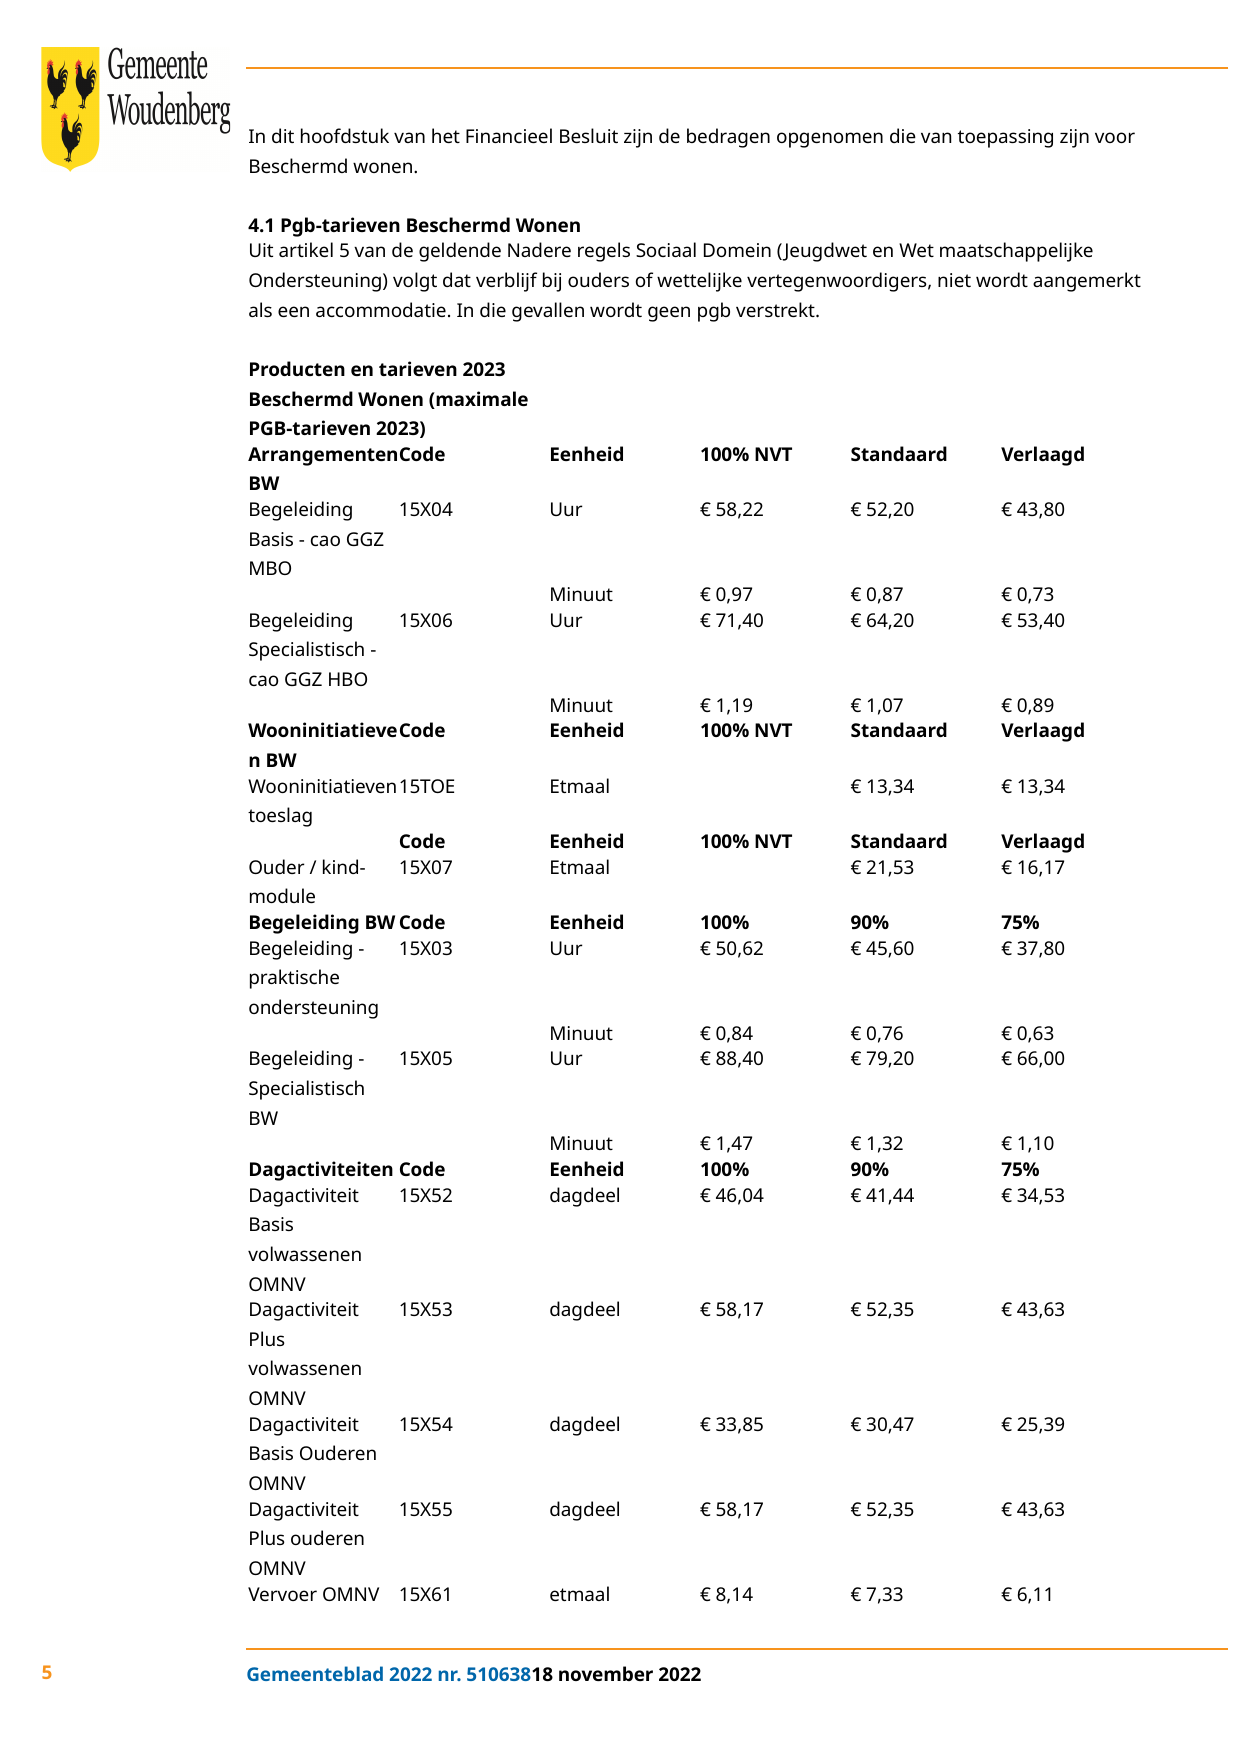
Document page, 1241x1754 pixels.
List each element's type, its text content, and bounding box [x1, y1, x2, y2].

table_cell etmaal [549, 1581, 700, 1606]
table_header Beschermd Wonen (maximale PGB-tarieven 2023) [248, 386, 549, 441]
table_cell € 41,44 [850, 1182, 1001, 1296]
table_cell 15X52 [399, 1182, 549, 1296]
table_cell Vervoer OMNV [248, 1581, 398, 1606]
table_cell 15X04 [399, 496, 549, 581]
table_cell € 43,63 [1001, 1496, 1152, 1581]
table_header [1001, 386, 1152, 441]
table_cell € 13,34 [1001, 773, 1152, 828]
table_cell [700, 854, 850, 909]
table_cell Begeleiding Specialistisch - cao GGZ HBO [248, 607, 398, 692]
table_cell € 13,34 [850, 773, 1001, 828]
table_cell € 25,39 [1001, 1411, 1152, 1496]
table_cell € 1,47 [700, 1131, 850, 1156]
table_cell € 33,85 [700, 1411, 850, 1496]
table_cell Standaard [850, 718, 1001, 773]
table_cell € 0,63 [1001, 1020, 1152, 1046]
table_cell Minuut [549, 1131, 700, 1156]
table_cell [248, 581, 398, 607]
table_cell Wooninitiatieven toeslag [248, 773, 398, 828]
table_header [850, 386, 1001, 441]
table_cell € 71,40 [700, 607, 850, 692]
table_cell € 45,60 [850, 935, 1001, 1020]
table_cell Minuut [549, 1020, 700, 1046]
table_cell € 0,76 [850, 1020, 1001, 1046]
table_cell € 1,19 [700, 692, 850, 718]
table_cell Etmaal [549, 854, 700, 909]
table_cell 15X55 [399, 1496, 549, 1581]
table_cell € 79,20 [850, 1046, 1001, 1131]
table_cell [399, 581, 549, 607]
table_cell € 37,80 [1001, 935, 1152, 1020]
table_cell [248, 1020, 398, 1046]
table_cell 15X07 [399, 854, 549, 909]
table_cell 15TOE [399, 773, 549, 828]
table_cell Uur [549, 1046, 700, 1131]
table_cell Code [399, 441, 549, 496]
table_cell € 53,40 [1001, 607, 1152, 692]
table_cell Eenheid [549, 1156, 700, 1182]
table_cell Code [399, 828, 549, 854]
table_cell Etmaal [549, 773, 700, 828]
table_cell € 1,07 [850, 692, 1001, 718]
table_cell 90% [850, 909, 1001, 935]
table_cell Verlaagd [1001, 718, 1152, 773]
table_cell 15X53 [399, 1296, 549, 1411]
table_cell 15X54 [399, 1411, 549, 1496]
table_cell Standaard [850, 441, 1001, 496]
table_cell Uur [549, 935, 700, 1020]
table_cell 15X61 [399, 1581, 549, 1606]
table_cell € 21,53 [850, 854, 1001, 909]
table_cell € 58,17 [700, 1296, 850, 1411]
table_cell Dagactiviteit Plus ouderen OMNV [248, 1496, 398, 1581]
table_cell dagdeel [549, 1182, 700, 1296]
table_cell [248, 828, 398, 854]
table_cell Verlaagd [1001, 828, 1152, 854]
table_cell Dagactiviteit Plus volwassenen OMNV [248, 1296, 398, 1411]
text In dit hoofdstuk van het Financieel Besluit zijn de bedragen opgenomen die van toepassing zijn voor Beschermd wonen. [248, 123, 1152, 178]
table_cell Wooninitiatieven BW [248, 718, 398, 773]
table_cell 100% [700, 909, 850, 935]
table_cell € 52,35 [850, 1296, 1001, 1411]
table_cell Standaard [850, 828, 1001, 854]
table_cell [700, 773, 850, 828]
table_cell € 7,33 [850, 1581, 1001, 1606]
table_cell € 43,80 [1001, 496, 1152, 581]
table_cell [248, 1131, 398, 1156]
table_cell dagdeel [549, 1296, 700, 1411]
table_cell dagdeel [549, 1411, 700, 1496]
table_cell Dagactiviteit Basis Ouderen OMNV [248, 1411, 398, 1496]
table_cell Uur [549, 496, 700, 581]
table_cell € 43,63 [1001, 1296, 1152, 1411]
table_cell 90% [850, 1156, 1001, 1182]
table_cell Eenheid [549, 718, 700, 773]
text 4.1 Pgb-tarieven Beschermd Wonen [248, 212, 1152, 238]
table_cell 100% [700, 1156, 850, 1182]
picture [41, 47, 231, 172]
table_cell € 52,35 [850, 1496, 1001, 1581]
table_cell Minuut [549, 692, 700, 718]
table_cell Begeleiding - Specialistisch BW [248, 1046, 398, 1131]
table_cell [399, 1131, 549, 1156]
table_cell Code [399, 1156, 549, 1182]
table_cell € 0,73 [1001, 581, 1152, 607]
table_cell € 16,17 [1001, 854, 1152, 909]
table_cell € 34,53 [1001, 1182, 1152, 1296]
table_cell € 0,97 [700, 581, 850, 607]
table_cell 15X05 [399, 1046, 549, 1131]
table_cell € 0,89 [1001, 692, 1152, 718]
table_cell Uur [549, 607, 700, 692]
table_cell € 52,20 [850, 496, 1001, 581]
table_cell 100% NVT [700, 828, 850, 854]
table_cell € 0,84 [700, 1020, 850, 1046]
table_cell € 6,11 [1001, 1581, 1152, 1606]
table_cell Arrangementen BW [248, 441, 398, 496]
table_cell Ouder / kind-module [248, 854, 398, 909]
table_cell 15X03 [399, 935, 549, 1020]
table_cell Code [399, 909, 549, 935]
table_cell € 66,00 [1001, 1046, 1152, 1131]
table_cell € 1,10 [1001, 1131, 1152, 1156]
table_cell 75% [1001, 1156, 1152, 1182]
table_cell Dagactiviteit Basis volwassenen OMNV [248, 1182, 398, 1296]
table_cell Eenheid [549, 828, 700, 854]
table_cell Begeleiding Basis - cao GGZ MBO [248, 496, 398, 581]
table_cell [248, 692, 398, 718]
table_header [549, 386, 700, 441]
table_cell € 88,40 [700, 1046, 850, 1131]
text Uit artikel 5 van de geldende Nadere regels Sociaal Domein (Jeugdwet en Wet maatschappelijke Ondersteuning) volgt dat verblijf bij ouders of wettelijke vertegenwoordigers, niet wordt aangemerkt als een accommodatie. In die gevallen wordt geen pgb verstrekt. [248, 238, 1152, 323]
table_cell Minuut [549, 581, 700, 607]
table_cell [399, 692, 549, 718]
table_cell Code [399, 718, 549, 773]
table_cell Eenheid [549, 441, 700, 496]
table_cell € 58,22 [700, 496, 850, 581]
table_cell Verlaagd [1001, 441, 1152, 496]
table_cell Dagactiviteiten [248, 1156, 398, 1182]
table_cell € 0,87 [850, 581, 1001, 607]
table_cell 75% [1001, 909, 1152, 935]
table_cell 15X06 [399, 607, 549, 692]
table_cell € 1,32 [850, 1131, 1001, 1156]
table_cell € 46,04 [700, 1182, 850, 1296]
table_cell € 64,20 [850, 607, 1001, 692]
table_cell € 58,17 [700, 1496, 850, 1581]
table_cell Begeleiding BW [248, 909, 398, 935]
table_cell € 50,62 [700, 935, 850, 1020]
table_cell 100% NVT [700, 718, 850, 773]
table_cell € 30,47 [850, 1411, 1001, 1496]
table_cell [399, 1020, 549, 1046]
table_cell 100% NVT [700, 441, 850, 496]
table_header [700, 386, 850, 441]
table_cell dagdeel [549, 1496, 700, 1581]
text Producten en tarieven 2023 [248, 356, 1152, 382]
table_cell Eenheid [549, 909, 700, 935]
table_cell € 8,14 [700, 1581, 850, 1606]
table_cell Begeleiding - praktische ondersteuning [248, 935, 398, 1020]
